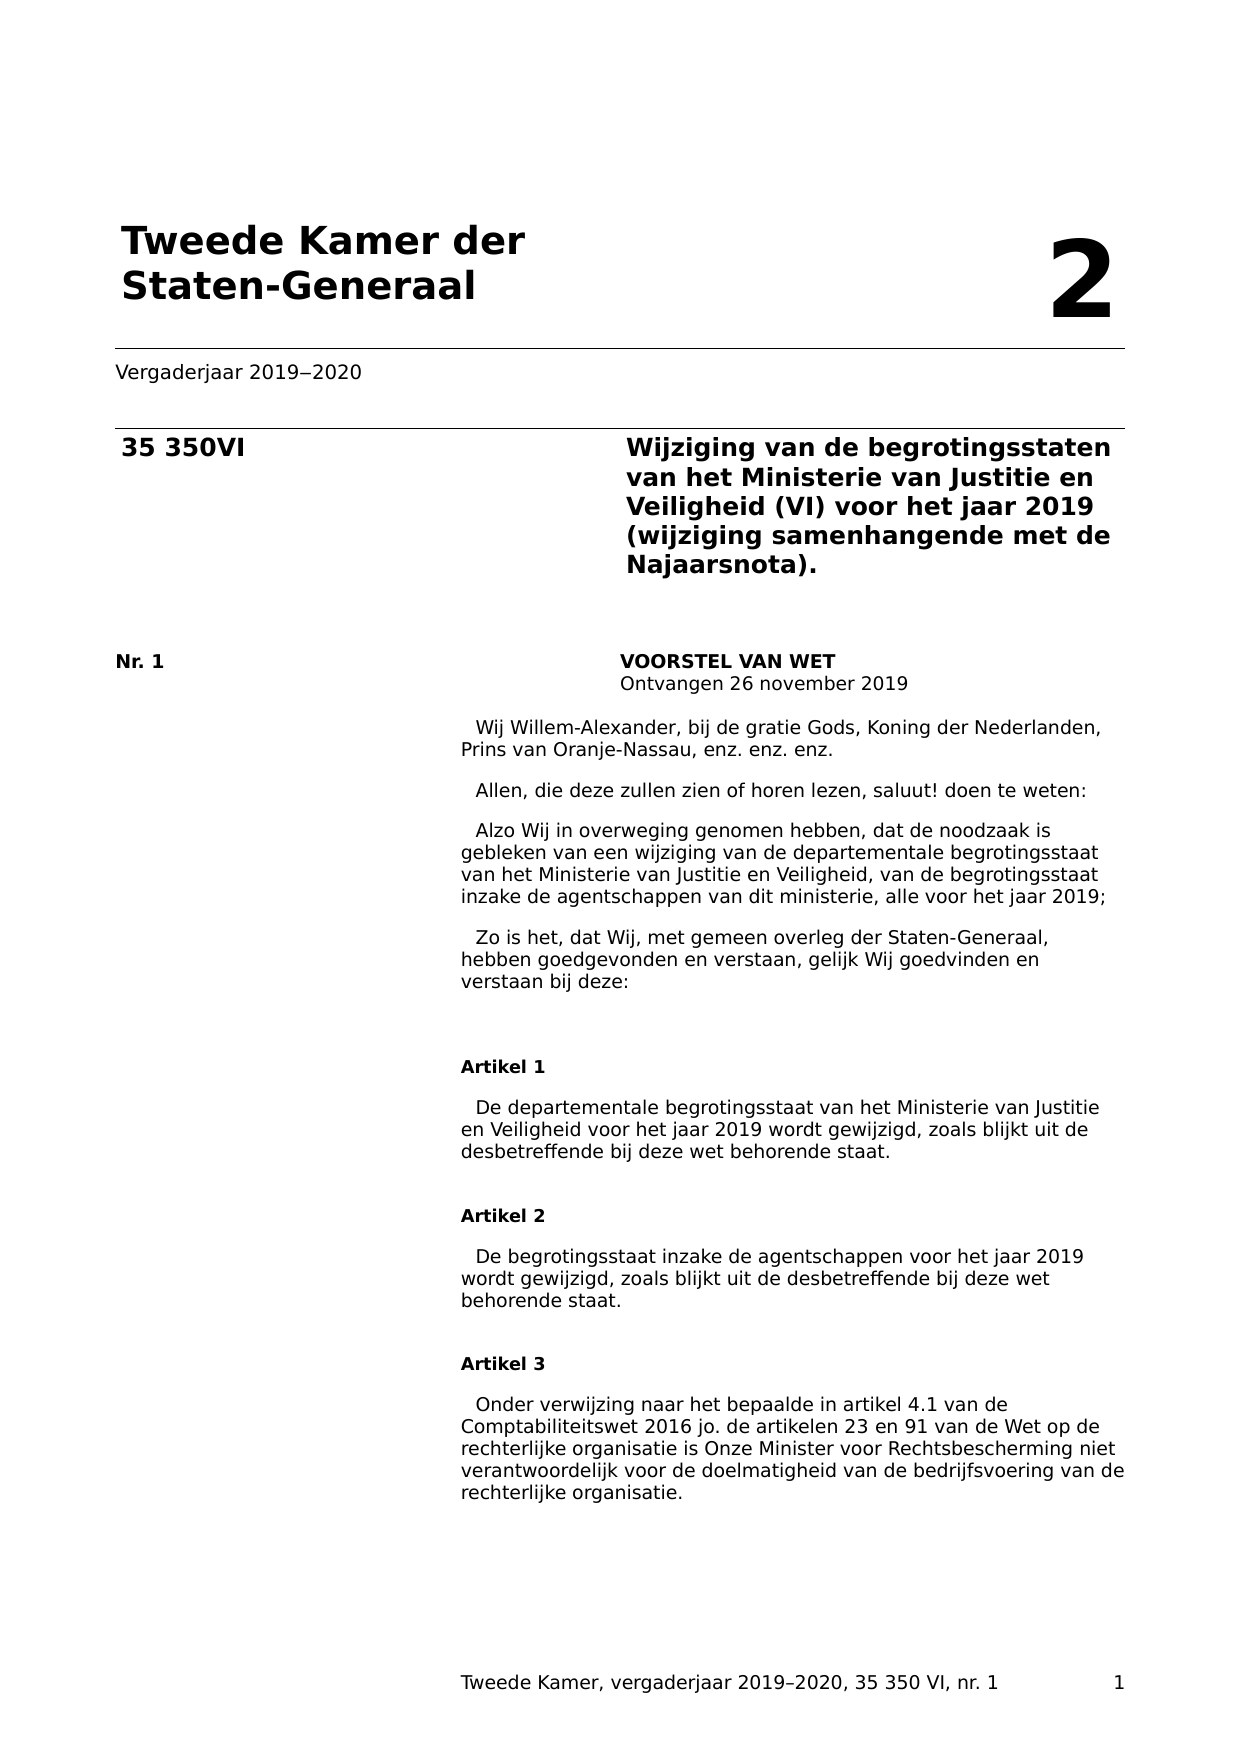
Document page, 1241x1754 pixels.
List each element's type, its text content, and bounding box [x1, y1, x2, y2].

table_cell Vergaderjaar 2019‒2020 [115, 349, 1125, 384]
title Artikel 1 [461, 1056, 1125, 1078]
table_header Wijziging van de begrotingsstaten van het Ministerie van Justitie en Veiligheid (VI) voor het jaar 2019 (wijziging samenhangende met de Najaarsnota). [620, 429, 1125, 585]
text Onder verwijzing naar het bepaalde in artikel 4.1 van de Comptabiliteitswet 2016 jo. de artikelen 23 en 91 van de Wet op de rechterlijke organisatie is Onze Minister voor Rechtsbescherming niet verantwoordelijk voor de doelmatigheid van de bedrijfsvoering van de rechterlijke organisatie. [461, 1394, 1125, 1548]
text Wij Willem-Alexander, bij de gratie Gods, Koning der Nederlanden, Prins van Oranje-Nassau, enz. enz. enz. [461, 717, 1125, 761]
table_header 35 350VI [115, 429, 620, 585]
text Allen, die deze zullen zien of horen lezen, saluut! doen te weten: [461, 779, 1125, 802]
text Zo is het, dat Wij, met gemeen overleg der Staten-Generaal, hebben goedgevonden en verstaan, gelijk Wij goedvinden en verstaan bij deze: [461, 927, 1125, 1037]
table_header 2 [620, 213, 1125, 348]
text De begrotingsstaat inzake de agentschappen voor het jaar 2019 wordt gewijzigd, zoals blijkt uit de desbetreffende bij deze wet behorende staat. [461, 1246, 1125, 1333]
title Artikel 2 [461, 1204, 1125, 1227]
table_header Nr. 1 [115, 651, 620, 717]
text De departementale begrotingsstaat van het Ministerie van Justitie en Veiligheid voor het jaar 2019 wordt gewijzigd, zoals blijkt uit de desbetreffende bij deze wet behorende staat. [461, 1097, 1125, 1185]
table_header Voorstel van Wet Ontvangen 26 november 2019 [620, 651, 1125, 717]
title Artikel 3 [461, 1352, 1125, 1375]
text Alzo Wij in overweging genomen hebben, dat de noodzaak is gebleken van een wijziging van de departementale begrotingsstaat van het Ministerie van Justitie en Veiligheid, van de begrotingsstaat inzake de agentschappen van dit ministerie, alle voor het jaar 2019; [461, 820, 1125, 908]
table_header Tweede Kamer der Staten-Generaal [115, 213, 620, 348]
